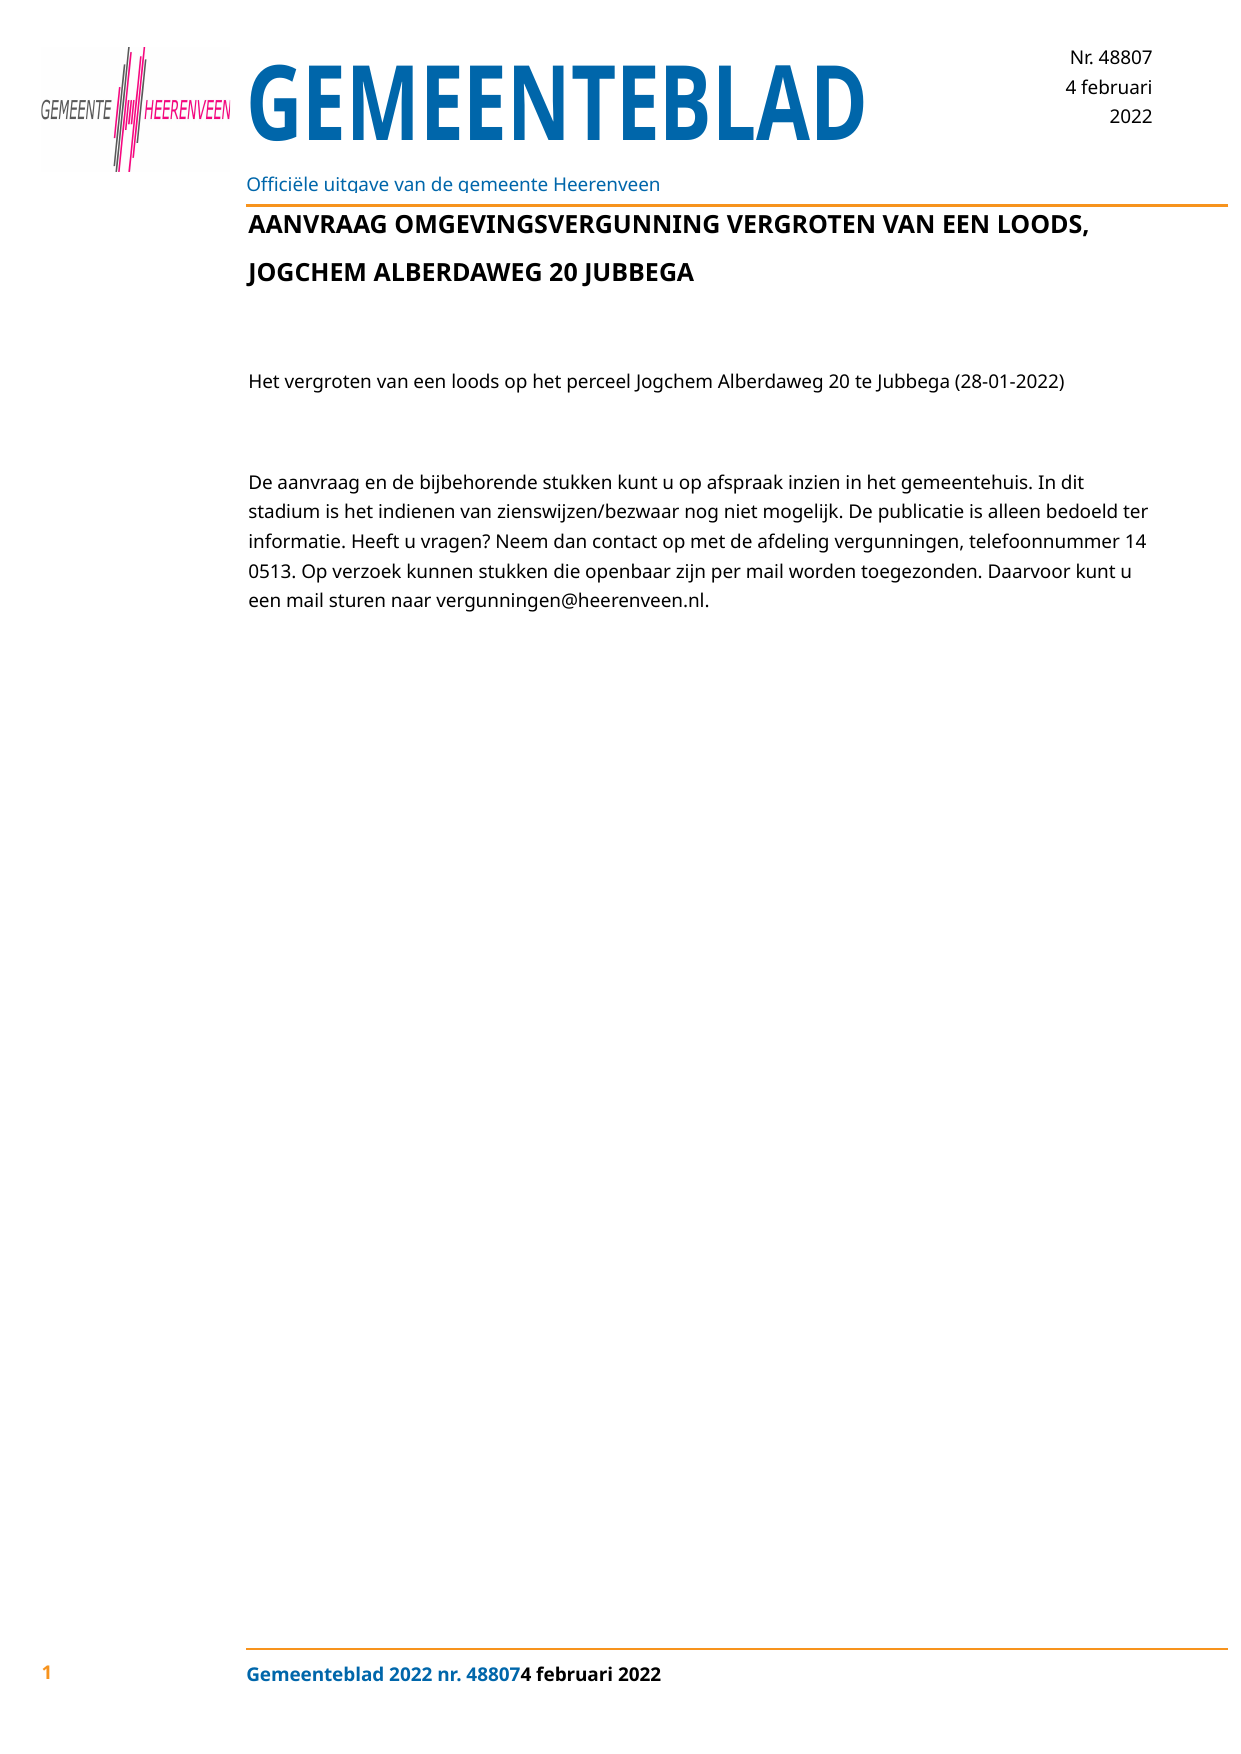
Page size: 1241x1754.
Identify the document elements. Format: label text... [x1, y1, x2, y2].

text Het vergroten van een loods op het perceel Jogchem Alberdaweg 20 te Jubbega (28-01-2022) [248, 368, 1152, 394]
picture [41, 47, 231, 172]
text AANVRAAG OMGEVINGSVERGUNNING VERGROTEN VAN EEN LOODS, JOGCHEM ALBERDAWEG 20 JUBBEGA [248, 207, 1152, 288]
text De aanvraag en de bijbehorende stukken kunt u op afspraak inzien in het gemeentehuis. In dit stadium is het indienen van zienswijzen/bezwaar nog niet mogelijk. De publicatie is alleen bedoeld ter informatie. Heeft u vragen? Neem dan contact op met de afdeling vergunningen, telefoonnummer 14 0513. Op verzoek kunnen stukken die openbaar zijn per mail worden toegezonden. Daarvoor kunt u een mail sturen naar vergunningen@heerenveen.nl. [248, 469, 1152, 613]
